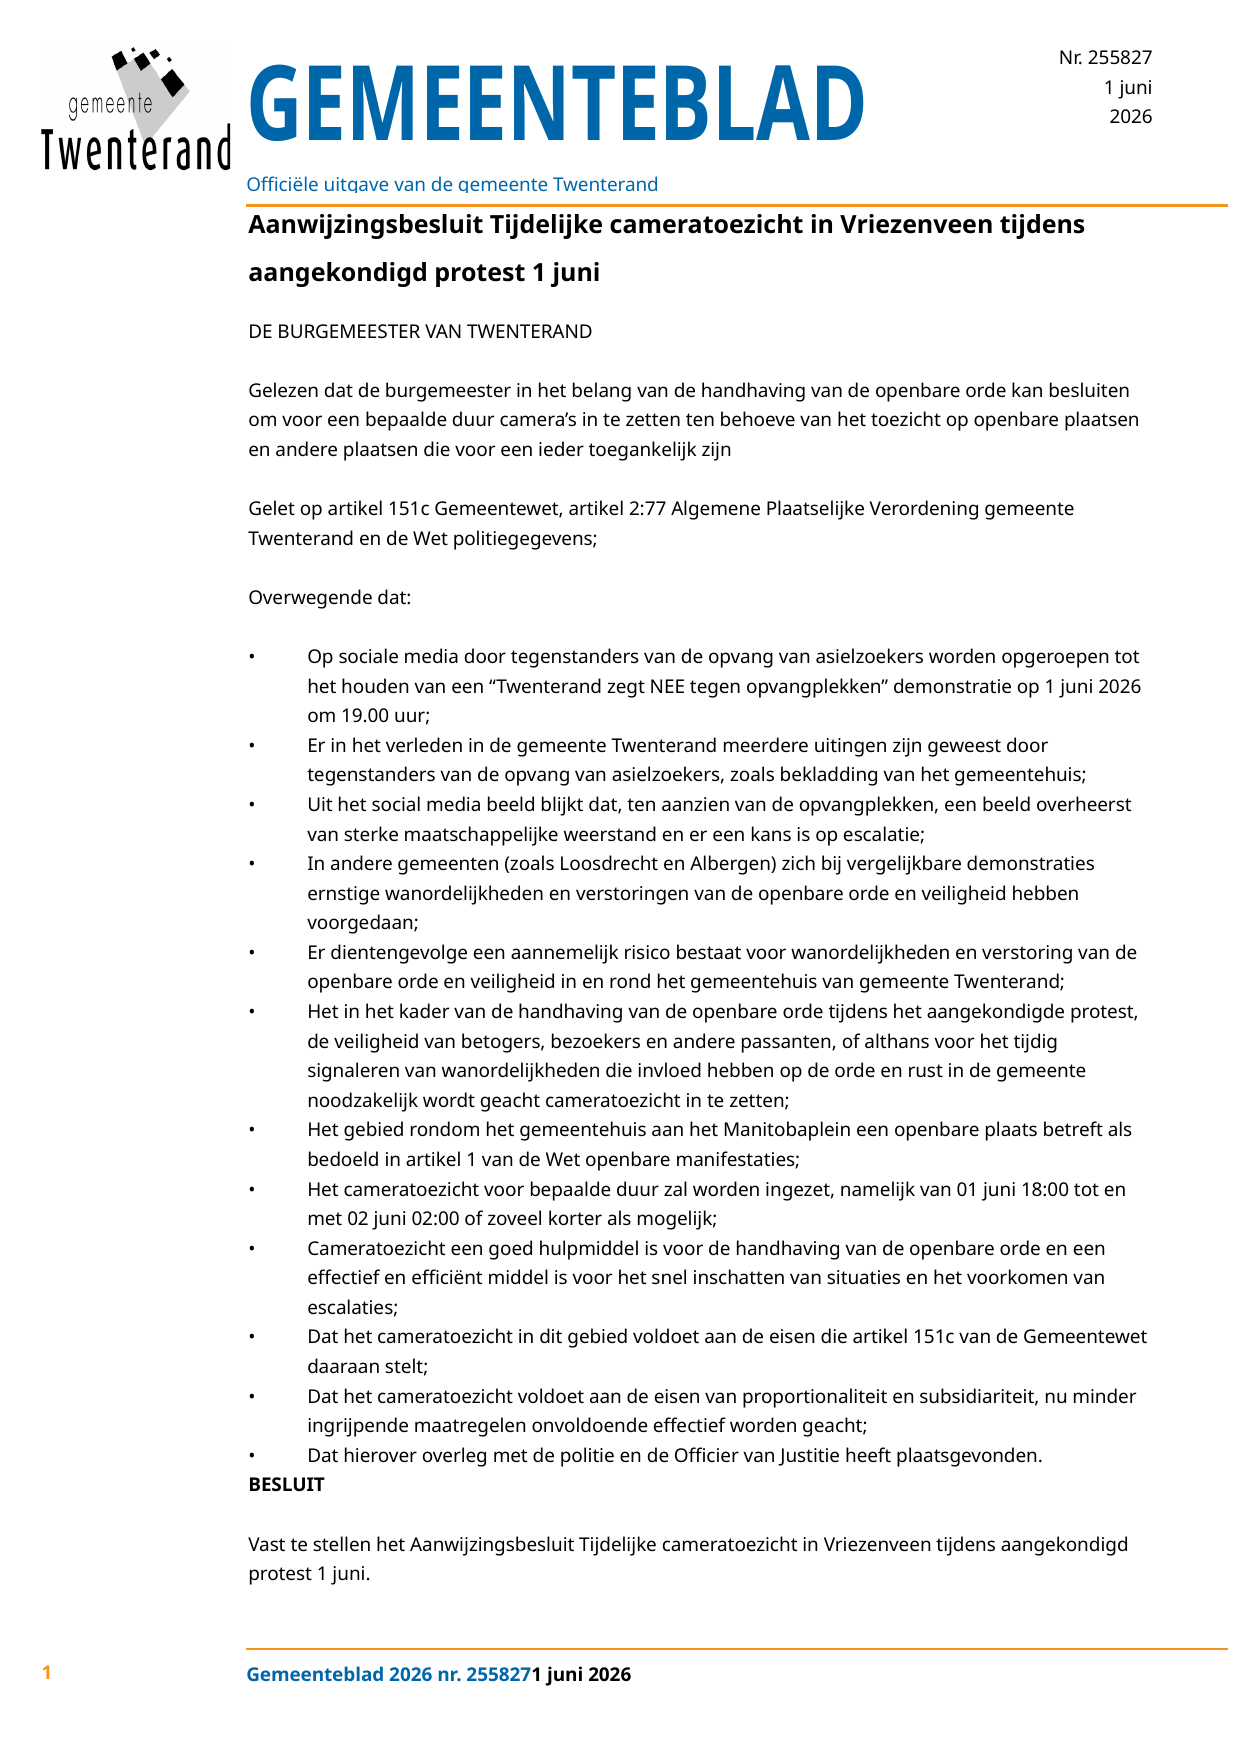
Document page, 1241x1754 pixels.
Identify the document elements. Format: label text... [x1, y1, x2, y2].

text DE BURGEMEESTER VAN TWENTERAND [248, 318, 1152, 344]
text Gelezen dat de burgemeester in het belang van de handhaving van de openbare orde kan besluiten om voor een bepaalde duur camera’s in te zetten ten behoeve van het toezicht op openbare plaatsen en andere plaatsen die voor een ieder toegankelijk zijn [248, 377, 1152, 462]
list Dat het cameratoezicht in dit gebied voldoet aan de eisen die artikel 151c van de Gemeentewet daaraan stelt; [248, 1324, 1152, 1379]
list Er in het verleden in de gemeente Twenterand meerdere uitingen zijn geweest door tegenstanders van de opvang van asielzoekers, zoals bekladding van het gemeentehuis; [248, 732, 1152, 787]
text BESLUIT [248, 1472, 1152, 1497]
text Vast te stellen het Aanwijzingsbesluit Tijdelijke cameratoezicht in Vriezenveen tijdens aangekondigd protest 1 juni. [248, 1531, 1152, 1586]
text Aanwijzingsbesluit Tijdelijke cameratoezicht in Vriezenveen tijdens aangekondigd protest 1 juni [248, 207, 1152, 288]
list Er dientengevolge een aannemelijk risico bestaat voor wanordelijkheden en verstoring van de openbare orde en veiligheid in en rond het gemeentehuis van gemeente Twenterand; [248, 939, 1152, 994]
text Gelet op artikel 151c Gemeentewet, artikel 2:77 Algemene Plaatselijke Verordening gemeente Twenterand en de Wet politiegegevens; [248, 495, 1152, 551]
text Overwegende dat: [248, 584, 1152, 610]
list Het gebied rondom het gemeentehuis aan het Manitobaplein een openbare plaats betreft als bedoeld in artikel 1 van de Wet openbare manifestaties; [248, 1117, 1152, 1172]
list Op sociale media door tegenstanders van de opvang van asielzoekers worden opgeroepen tot het houden van een “Twenterand zegt NEE tegen opvangplekken” demonstratie op 1 juni 2026 om 19.00 uur; [248, 643, 1152, 728]
list Cameratoezicht een goed hulpmiddel is voor de handhaving van de openbare orde en een effectief en efficiënt middel is voor het snel inschatten van situaties en het voorkomen van escalaties; [248, 1235, 1152, 1320]
picture [41, 47, 231, 172]
list Het cameratoezicht voor bepaalde duur zal worden ingezet, namelijk van 01 juni 18:00 tot en met 02 juni 02:00 of zoveel korter als mogelijk; [248, 1176, 1152, 1231]
list Dat het cameratoezicht voldoet aan de eisen van proportionaliteit en subsidiariteit, nu minder ingrijpende maatregelen onvoldoende effectief worden geacht; [248, 1383, 1152, 1438]
list Het in het kader van de handhaving van de openbare orde tijdens het aangekondigde protest, de veiligheid van betogers, bezoekers en andere passanten, of althans voor het tijdig signaleren van wanordelijkheden die invloed hebben op de orde en rust in de gemeente noodzakelijk wordt geacht cameratoezicht in te zetten; [248, 998, 1152, 1113]
list Dat hierover overleg met de politie en de Officier van Justitie heeft plaatsgevonden. [248, 1442, 1152, 1468]
list In andere gemeenten (zoals Loosdrecht en Albergen) zich bij vergelijkbare demonstraties ernstige wanordelijkheden en verstoringen van de openbare orde en veiligheid hebben voorgedaan; [248, 850, 1152, 935]
list Uit het social media beeld blijkt dat, ten aanzien van de opvangplekken, een beeld overheerst van sterke maatschappelijke weerstand en er een kans is op escalatie; [248, 791, 1152, 847]
